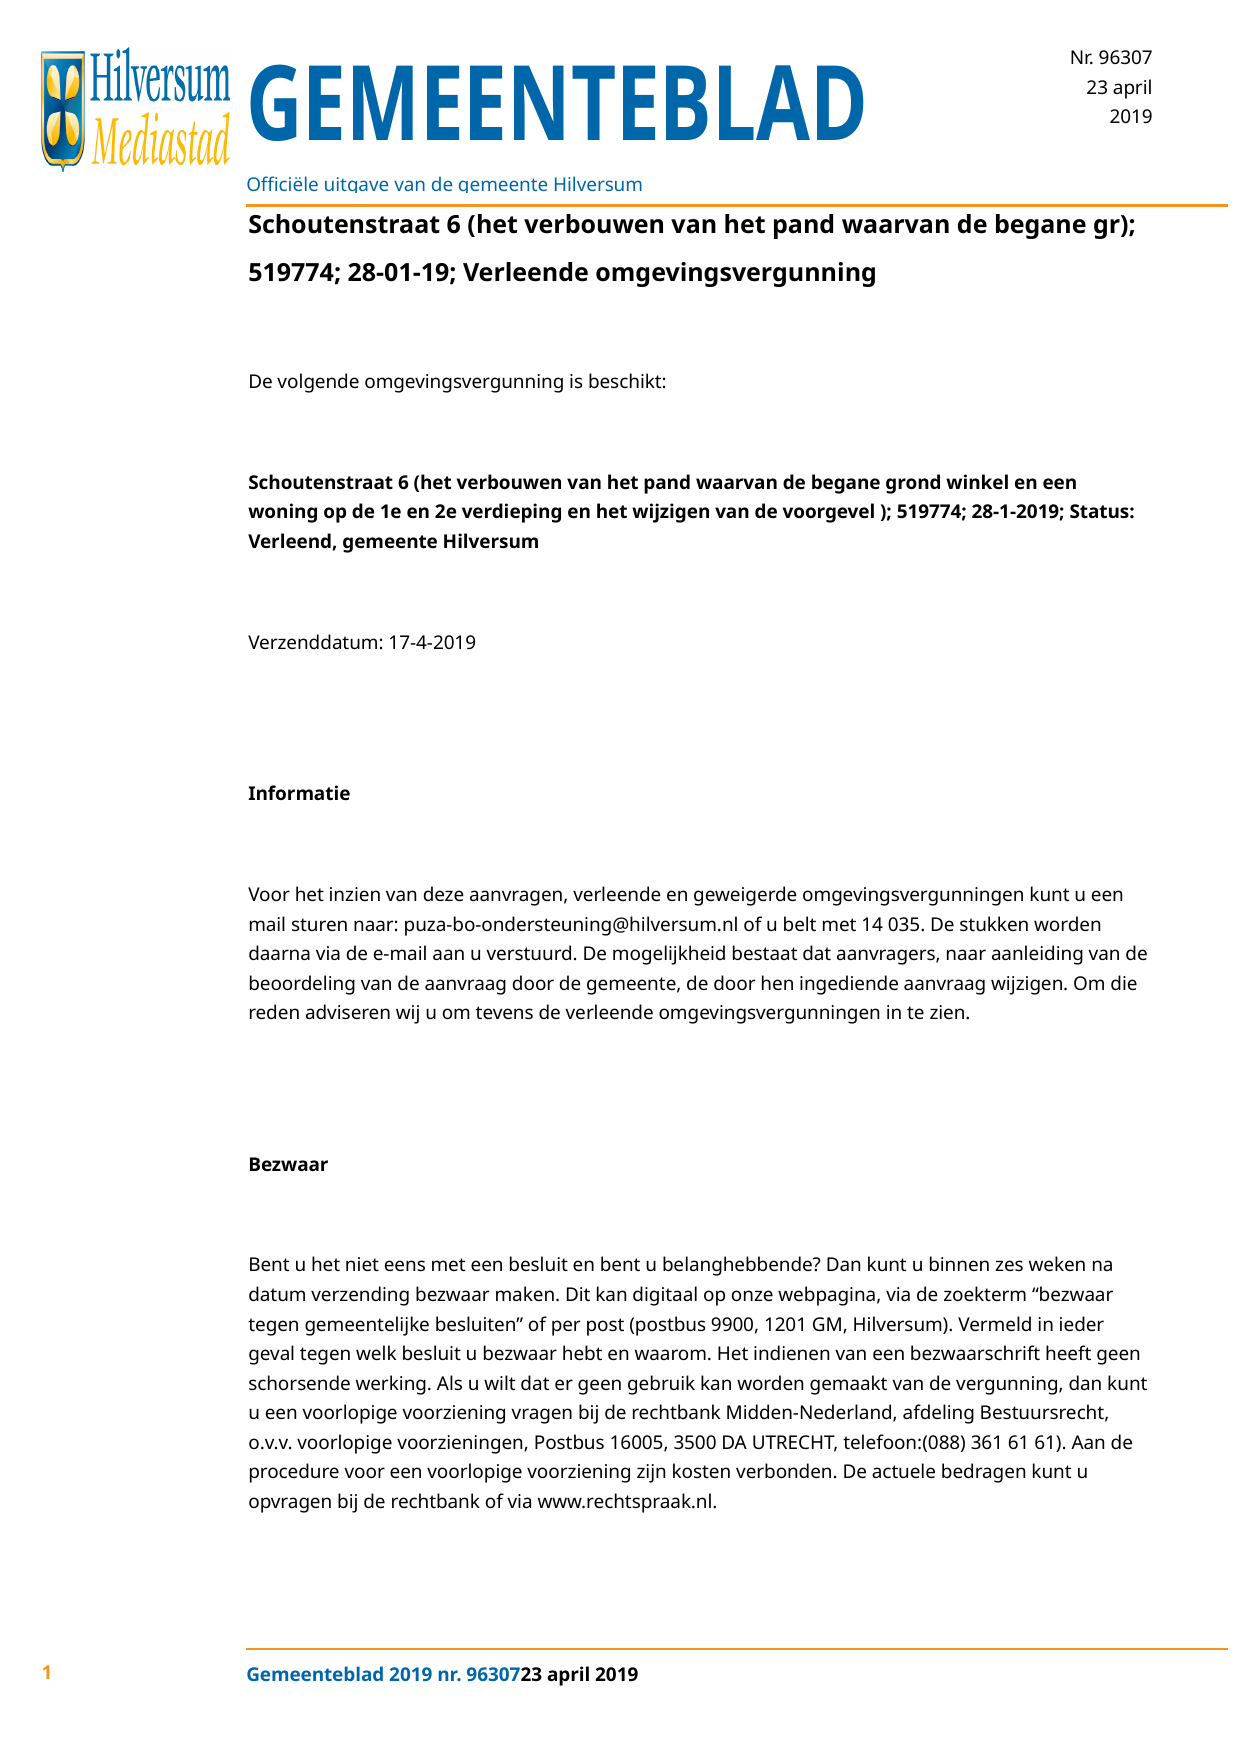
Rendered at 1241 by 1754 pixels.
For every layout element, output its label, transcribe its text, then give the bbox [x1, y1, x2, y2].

text Bezwaar [248, 1151, 1152, 1177]
text De volgende omgevingsvergunning is beschikt: [248, 368, 1152, 394]
text Schoutenstraat 6 (het verbouwen van het pand waarvan de begane gr); 519774; 28-01-19; Verleende omgevingsvergunning [248, 207, 1152, 288]
text Verzenddatum: 17-4-2019 [248, 629, 1152, 655]
picture [41, 47, 231, 172]
text Informatie [248, 780, 1152, 806]
text Bent u het niet eens met een besluit en bent u belanghebbende? Dan kunt u binnen zes weken na datum verzending bezwaar maken. Dit kan digitaal op onze webpagina, via de zoekterm “bezwaar tegen gemeentelijke besluiten” of per post (postbus 9900, 1201 GM, Hilversum). Vermeld in ieder geval tegen welk besluit u bezwaar hebt en waarom. Het indienen van een bezwaarschrift heeft geen schorsende werking. Als u wilt dat er geen gebruik kan worden gemaakt van de vergunning, dan kunt u een voorlopige voorziening vragen bij de rechtbank Midden-Nederland, afdeling Bestuursrecht, o.v.v. voorlopige voorzieningen, Postbus 16005, 3500 DA UTRECHT, telefoon:(088) 361 61 61). Aan de procedure voor een voorlopige voorziening zijn kosten verbonden. De actuele bedragen kunt u opvragen bij de rechtbank of via www.rechtspraak.nl. [248, 1252, 1152, 1514]
text Voor het inzien van deze aanvragen, verleende en geweigerde omgevingsvergunningen kunt u een mail sturen naar: puza-bo-ondersteuning@hilversum.nl of u belt met 14 035. De stukken worden daarna via de e-mail aan u verstuurd. De mogelijkheid bestaat dat aanvragers, naar aanleiding van de beoordeling van de aanvraag door de gemeente, de door hen ingediende aanvraag wijzigen. Om die reden adviseren wij u om tevens de verleende omgevingsvergunningen in te zien. [248, 881, 1152, 1025]
text Schoutenstraat 6 (het verbouwen van het pand waarvan de begane grond winkel en een woning op de 1e en 2e verdieping en het wijzigen van de voorgevel ); 519774; 28-1-2019; Status: Verleend, gemeente Hilversum [248, 469, 1152, 554]
